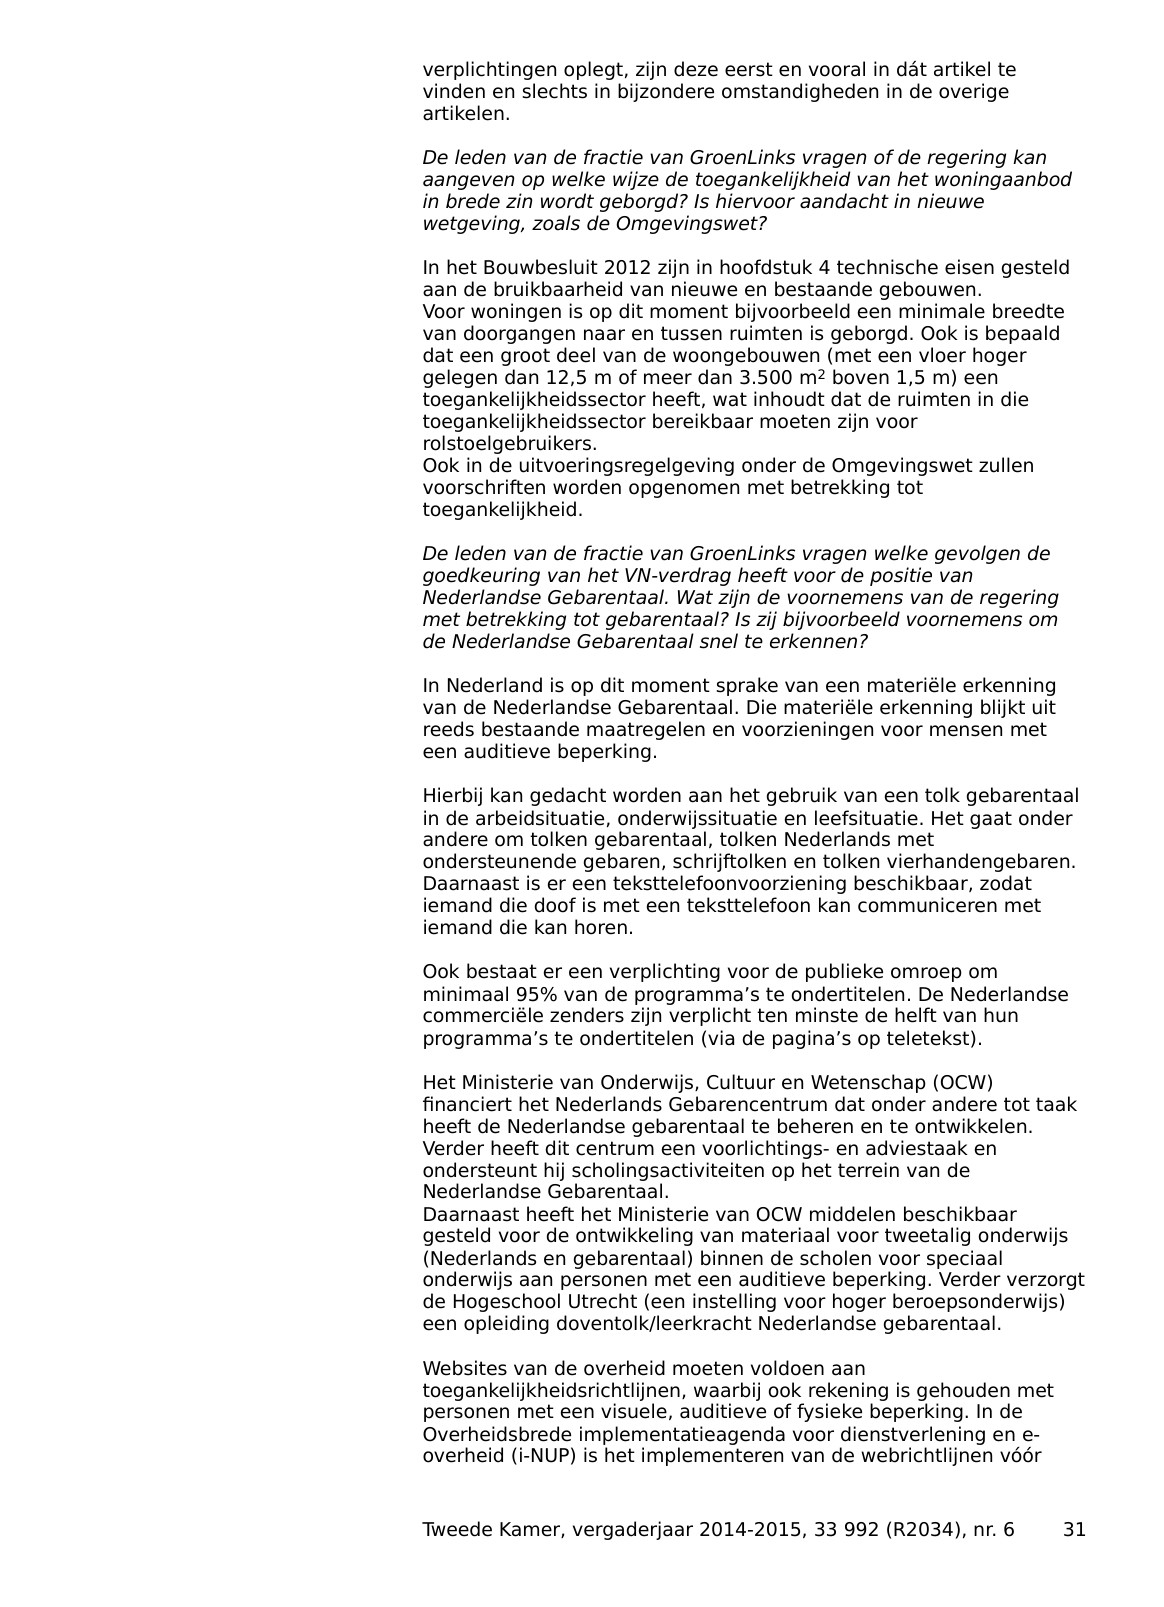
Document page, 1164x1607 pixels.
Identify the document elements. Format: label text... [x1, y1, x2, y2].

text Hierbij kan gedacht worden aan het gebruik van een tolk gebarentaal in de arbeidsituatie, onderwijssituatie en leefsituatie. Het gaat onder andere om tolken gebarentaal, tolken Nederlands met ondersteunende gebaren, schrijftolken en tolken vierhandengebaren. Daarnaast is er een teksttelefoonvoorziening beschikbaar, zodat iemand die doof is met een teksttelefoon kan communiceren met iemand die kan horen. [422, 785, 1087, 939]
text verplichtingen oplegt, zijn deze eerst en vooral in dát artikel te vinden en slechts in bijzondere omstandigheden in de overige artikelen. [422, 59, 1087, 125]
text Ook bestaat er een verplichting voor de publieke omroep om minimaal 95% van de programma’s te ondertitelen. De Nederlandse commerciële zenders zijn verplicht ten minste de helft van hun programma’s te ondertitelen (via de pagina’s op teletekst). [422, 961, 1087, 1049]
text Daarnaast heeft het Ministerie van OCW middelen beschikbaar gesteld voor de ontwikkeling van materiaal voor tweetalig onderwijs (Nederlands en gebarentaal) binnen de scholen voor speciaal onderwijs aan personen met een auditieve beperking. Verder verzorgt de Hogeschool Utrecht (een instelling voor hoger beroepsonderwijs) een opleiding doventolk/leerkracht Nederlandse gebarentaal. [422, 1203, 1087, 1335]
text In het Bouwbesluit 2012 zijn in hoofdstuk 4 technische eisen gesteld aan de bruikbaarheid van nieuwe en bestaande gebouwen. [422, 257, 1087, 301]
text Ook in de uitvoeringsregelgeving onder de Omgevingswet zullen voorschriften worden opgenomen met betrekking tot toegankelijkheid. [422, 455, 1087, 521]
text In Nederland is op dit moment sprake van een materiële erkenning van de Nederlandse Gebarentaal. Die materiële erkenning blijkt uit reeds bestaande maatregelen en voorzieningen voor mensen met een auditieve beperking. [422, 675, 1087, 763]
text De leden van de fractie van GroenLinks vragen of de regering kan aangeven op welke wijze de toegankelijkheid van het woningaanbod in brede zin wordt geborgd? Is hiervoor aandacht in nieuwe wetgeving, zoals de Omgevingswet? [422, 147, 1087, 235]
text Voor woningen is op dit moment bijvoorbeeld een minimale breedte van doorgangen naar en tussen ruimten is geborgd. Ook is bepaald dat een groot deel van de woongebouwen (met een vloer hoger gelegen dan 12,5 m of meer dan 3.500 m2 boven 1,5 m) een toegankelijkheidssector heeft, wat inhoudt dat de ruimten in die toegankelijkheidssector bereikbaar moeten zijn voor rolstoelgebruikers. [422, 301, 1087, 455]
text Websites van de overheid moeten voldoen aan toegankelijkheidsrichtlijnen, waarbij ook rekening is gehouden met personen met een visuele, auditieve of fysieke beperking. In de Overheidsbrede implementatieagenda voor dienstverlening en e-overheid (i-NUP) is het implementeren van de webrichtlijnen vóór [422, 1357, 1087, 1467]
text De leden van de fractie van GroenLinks vragen welke gevolgen de goedkeuring van het VN-verdrag heeft voor de positie van Nederlandse Gebarentaal. Wat zijn de voornemens van de regering met betrekking tot gebarentaal? Is zij bijvoorbeeld voornemens om de Nederlandse Gebarentaal snel te erkennen? [422, 543, 1087, 653]
text Het Ministerie van Onderwijs, Cultuur en Wetenschap (OCW) financiert het Nederlands Gebarencentrum dat onder andere tot taak heeft de Nederlandse gebarentaal te beheren en te ontwikkelen. Verder heeft dit centrum een voorlichtings- en adviestaak en ondersteunt hij scholingsactiviteiten op het terrein van de Nederlandse Gebarentaal. [422, 1072, 1087, 1203]
